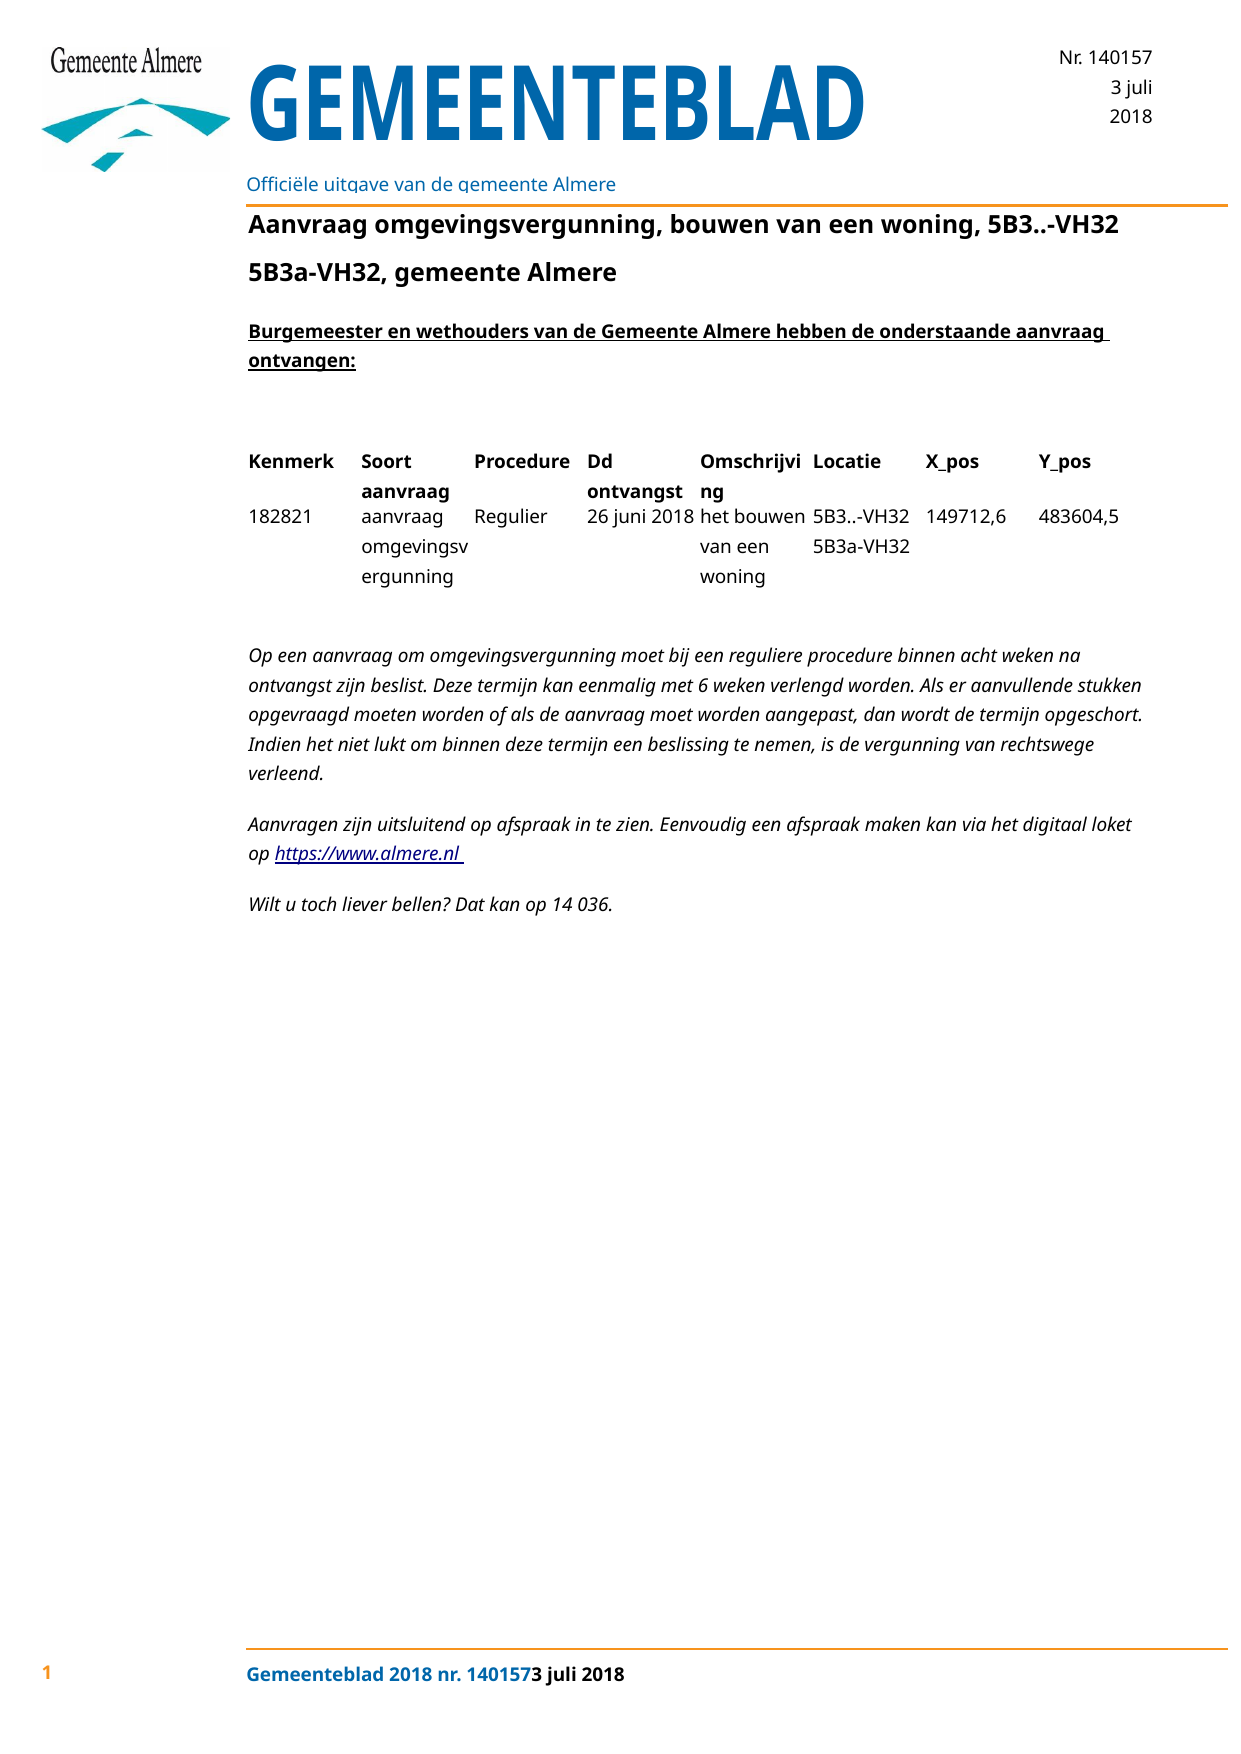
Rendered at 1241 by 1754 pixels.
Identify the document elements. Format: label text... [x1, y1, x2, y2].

table_header Dd ontvangst [587, 449, 700, 504]
table_cell Regulier [474, 504, 587, 589]
table_header Kenmerk [248, 449, 361, 504]
table_cell 149712,6 [926, 504, 1038, 589]
text Aanvragen zijn uitsluitend op afspraak in te zien. Eenvoudig een afspraak maken kan via het digitaal loket op https://www.almere.nl [248, 811, 1152, 866]
text Burgemeester en wethouders van de Gemeente Almere hebben de onderstaande aanvraag ontvangen: [248, 318, 1152, 373]
table_header Omschrijving [700, 449, 813, 504]
text Aanvraag omgevingsvergunning, bouwen van een woning, 5B3..-VH32 5B3a-VH32, gemeente Almere [248, 207, 1152, 288]
table_header X_pos [926, 449, 1038, 504]
text Op een aanvraag om omgevingsvergunning moet bij een reguliere procedure binnen acht weken na ontvangst zijn beslist. Deze termijn kan eenmalig met 6 weken verlengd worden. Als er aanvullende stukken opgevraagd moeten worden of als de aanvraag moet worden aangepast, dan wordt de termijn opgeschort. Indien het niet lukt om binnen deze termijn een beslissing te nemen, is de vergunning van rechtswege verleend. [248, 642, 1152, 786]
table_cell het bouwen van een woning [700, 504, 813, 589]
table_cell 26 juni 2018 [587, 504, 700, 589]
picture [41, 47, 231, 172]
text Wilt u toch liever bellen? Dat kan op 14 036. [248, 891, 1152, 917]
table_cell 182821 [248, 504, 361, 589]
table_header Procedure [474, 449, 587, 504]
table_cell 483604,5 [1039, 504, 1152, 589]
table_header Soort aanvraag [361, 449, 474, 504]
table_header Y_pos [1039, 449, 1152, 504]
table_cell aanvraag omgevingsvergunning [361, 504, 474, 589]
table_cell 5B3..-VH32 5B3a-VH32 [813, 504, 926, 589]
table_header Locatie [813, 449, 926, 504]
